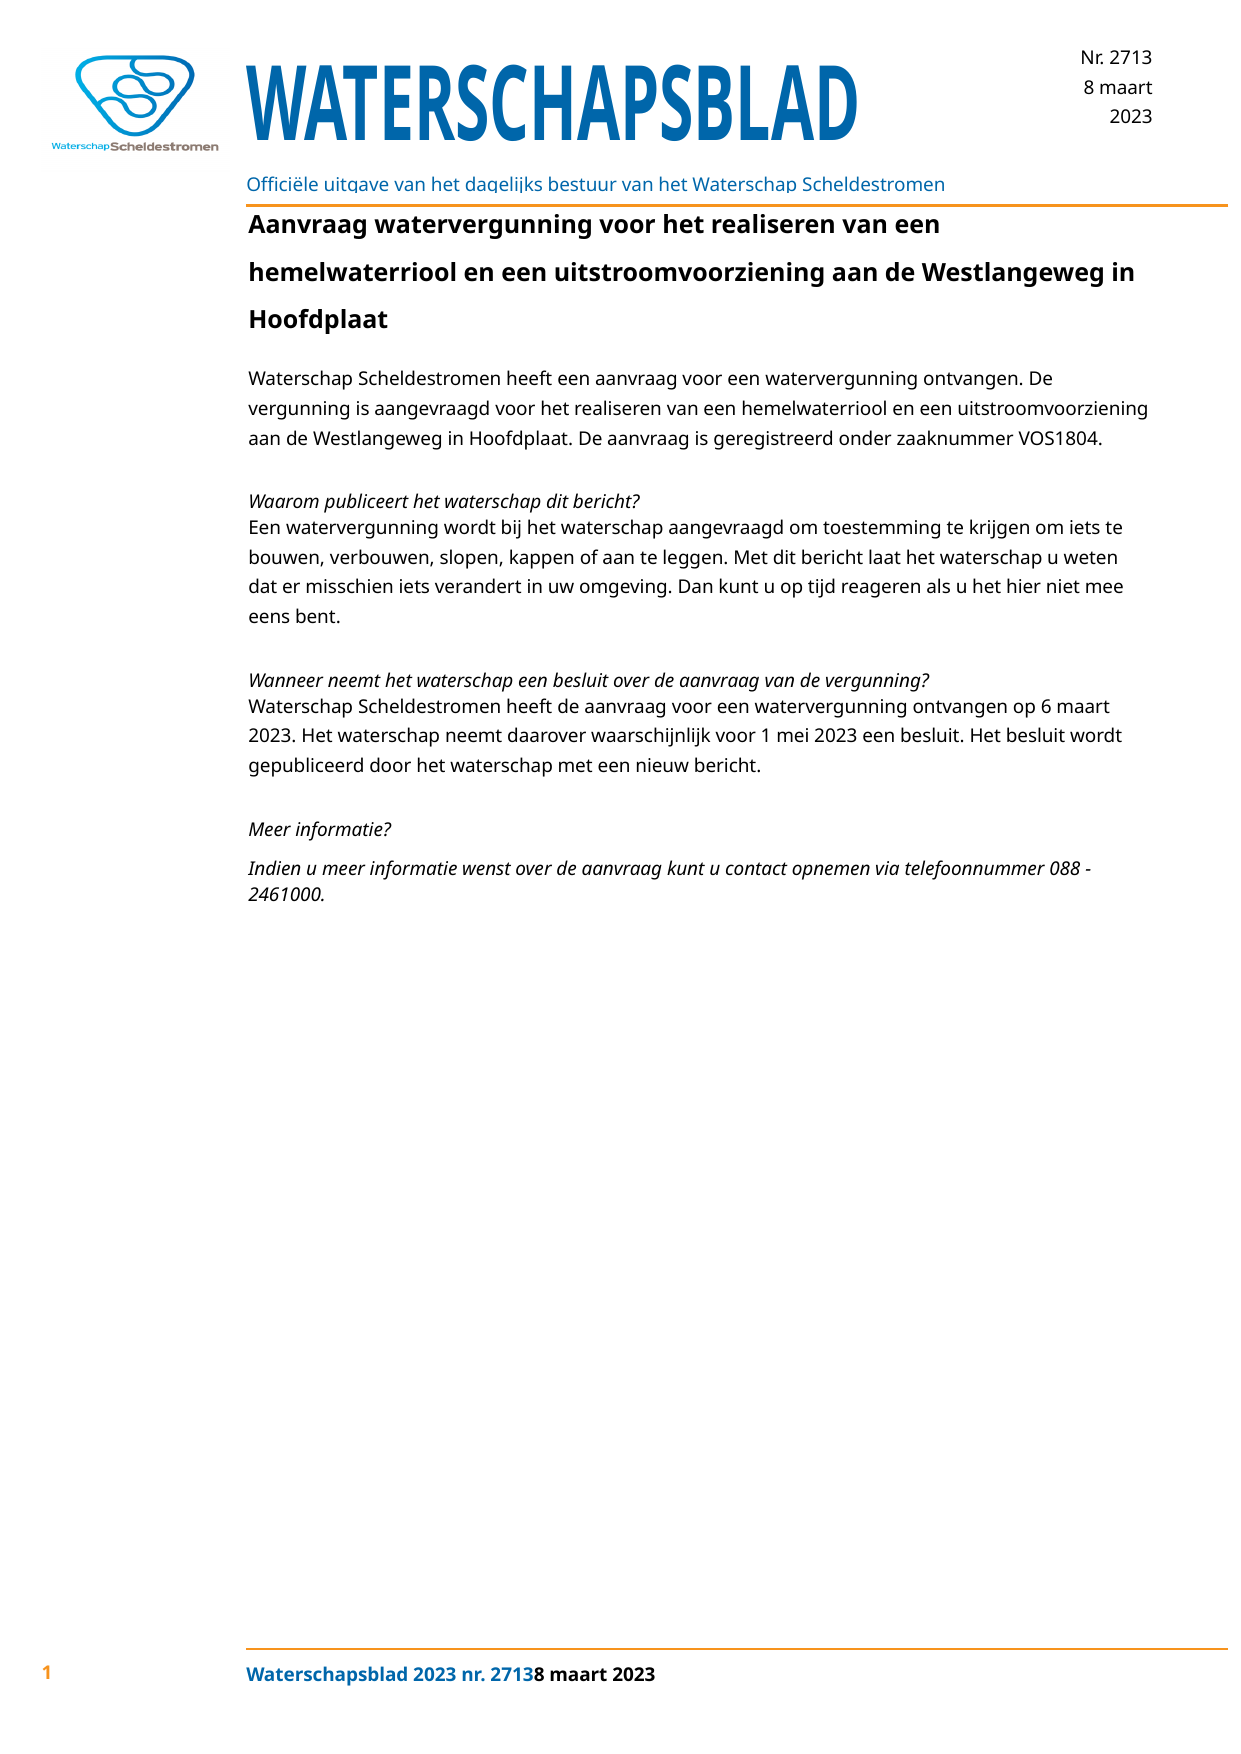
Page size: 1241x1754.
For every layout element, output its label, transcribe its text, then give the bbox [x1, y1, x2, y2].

picture [41, 47, 231, 172]
text Waarom publiceert het waterschap dit bericht? [248, 489, 1152, 514]
text Waterschap Scheldestromen heeft de aanvraag voor een watervergunning ontvangen op 6 maart 2023. Het waterschap neemt daarover waarschijnlijk voor 1 mei 2023 een besluit. Het besluit wordt gepubliceerd door het waterschap met een nieuw bericht. [248, 693, 1152, 778]
text Wanneer neemt het waterschap een besluit over de aanvraag van de vergunning? [248, 667, 1152, 693]
text Aanvraag watervergunning voor het realiseren van een hemelwaterriool en een uitstroomvoorziening aan de Westlangeweg in Hoofdplaat [248, 207, 1152, 336]
text Waterschap Scheldestromen heeft een aanvraag voor een watervergunning ontvangen. De vergunning is aangevraagd voor het realiseren van een hemelwaterriool en een uitstroomvoorziening aan de Westlangeweg in Hoofdplaat. De aanvraag is geregistreerd onder zaaknummer VOS1804. [248, 366, 1152, 450]
text Meer informatie? [248, 816, 1152, 842]
text Indien u meer informatie wenst over de aanvraag kunt u contact opnemen via telefoonnummer 088 - 2461000. [248, 855, 1152, 907]
text Een watervergunning wordt bij het waterschap aangevraagd om toestemming te krijgen om iets te bouwen, verbouwen, slopen, kappen of aan te leggen. Met dit bericht laat het waterschap u weten dat er misschien iets verandert in uw omgeving. Dan kunt u op tijd reageren als u het hier niet mee eens bent. [248, 514, 1152, 629]
